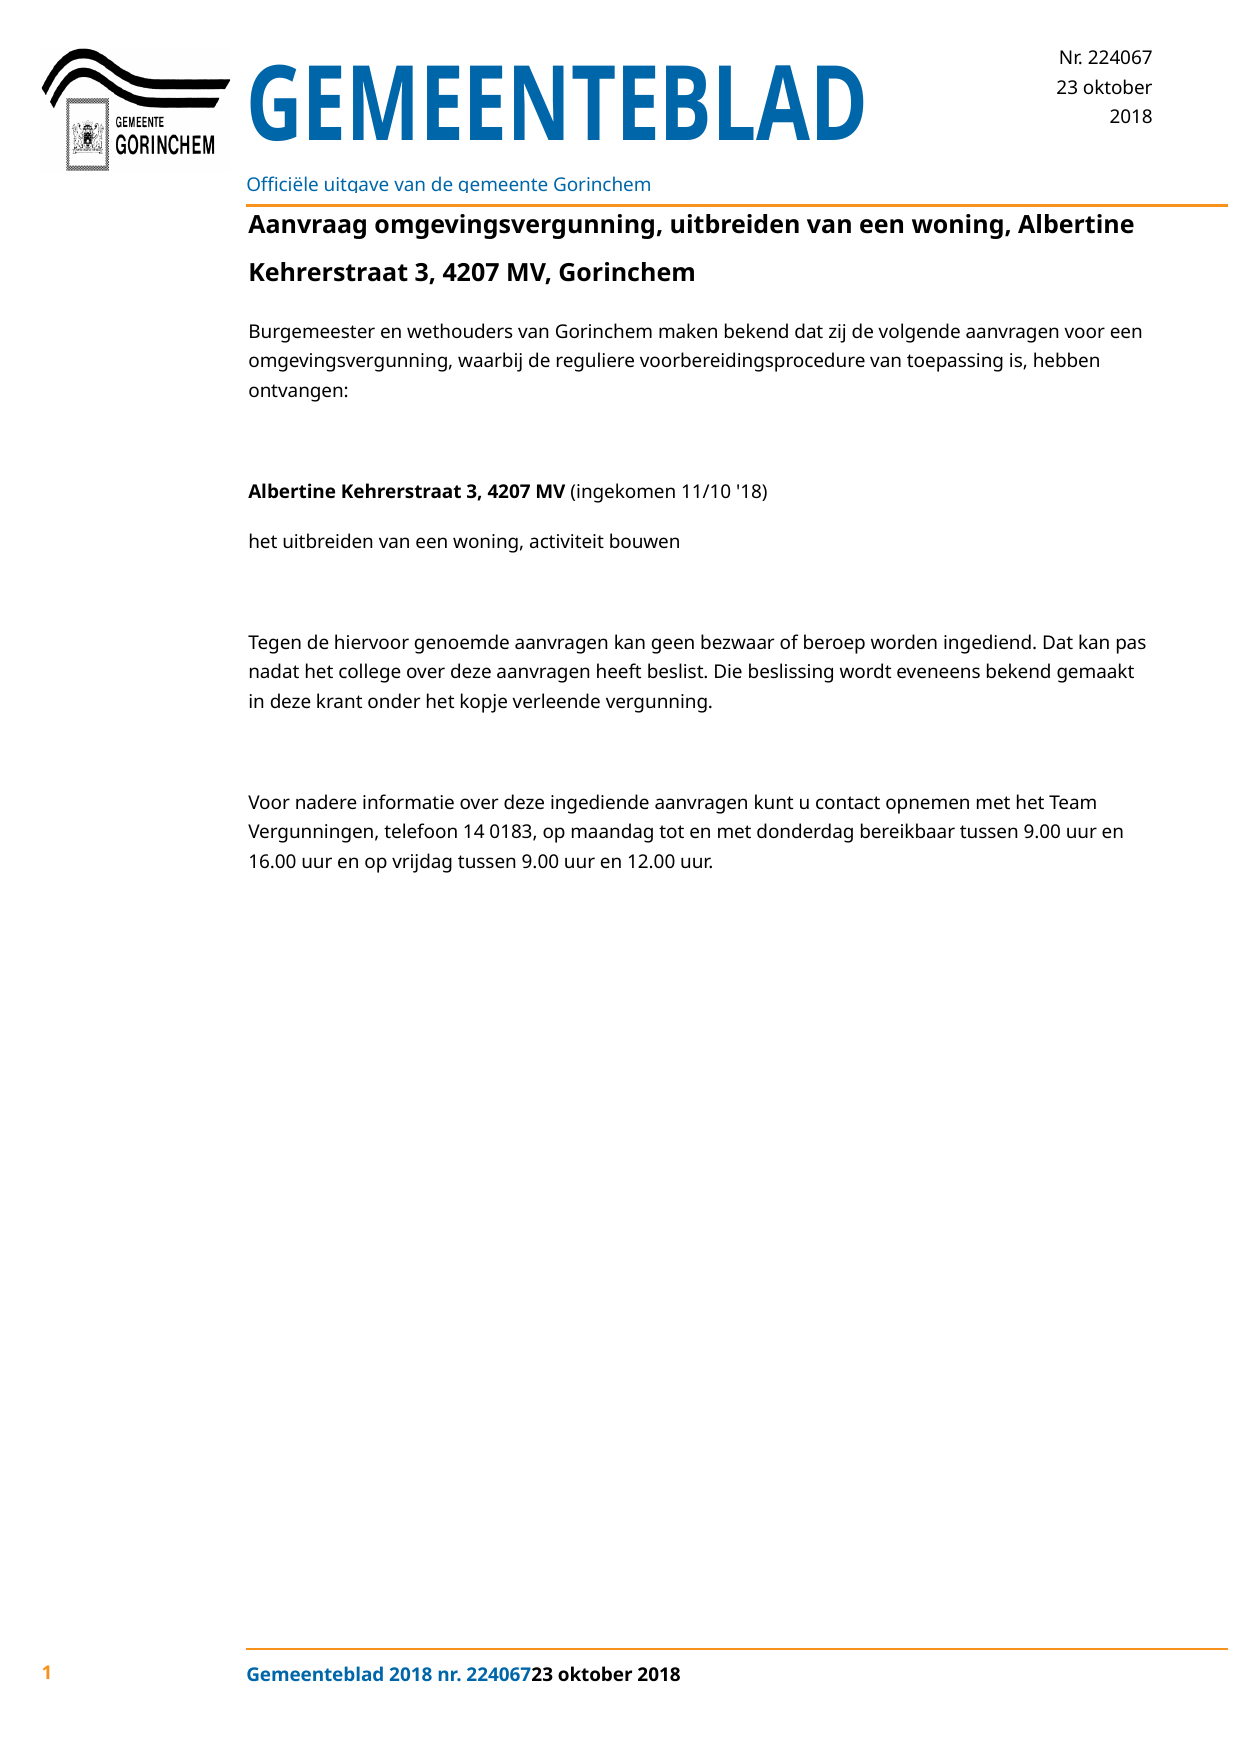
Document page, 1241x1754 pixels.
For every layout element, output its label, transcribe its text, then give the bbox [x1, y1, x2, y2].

picture [41, 47, 231, 172]
text Albertine Kehrerstraat 3, 4207 MV (ingekomen 11/10 '18) [248, 478, 1152, 504]
text Burgemeester en wethouders van Gorinchem maken bekend dat zij de volgende aanvragen voor een omgevingsvergunning, waarbij de reguliere voorbereidingsprocedure van toepassing is, hebben ontvangen: [248, 318, 1152, 403]
text Voor nadere informatie over deze ingediende aanvragen kunt u contact opnemen met het Team Vergunningen, telefoon 14 0183, op maandag tot en met donderdag bereikbaar tussen 9.00 uur en 16.00 uur en op vrijdag tussen 9.00 uur en 12.00 uur. [248, 789, 1152, 874]
text Aanvraag omgevingsvergunning, uitbreiden van een woning, Albertine Kehrerstraat 3, 4207 MV, Gorinchem [248, 207, 1152, 288]
text het uitbreiden van een woning, activiteit bouwen [248, 528, 1152, 554]
text Tegen de hiervoor genoemde aanvragen kan geen bezwaar of beroep worden ingediend. Dat kan pas nadat het college over deze aanvragen heeft beslist. Die beslissing wordt eveneens bekend gemaakt in deze krant onder het kopje verleende vergunning. [248, 629, 1152, 714]
